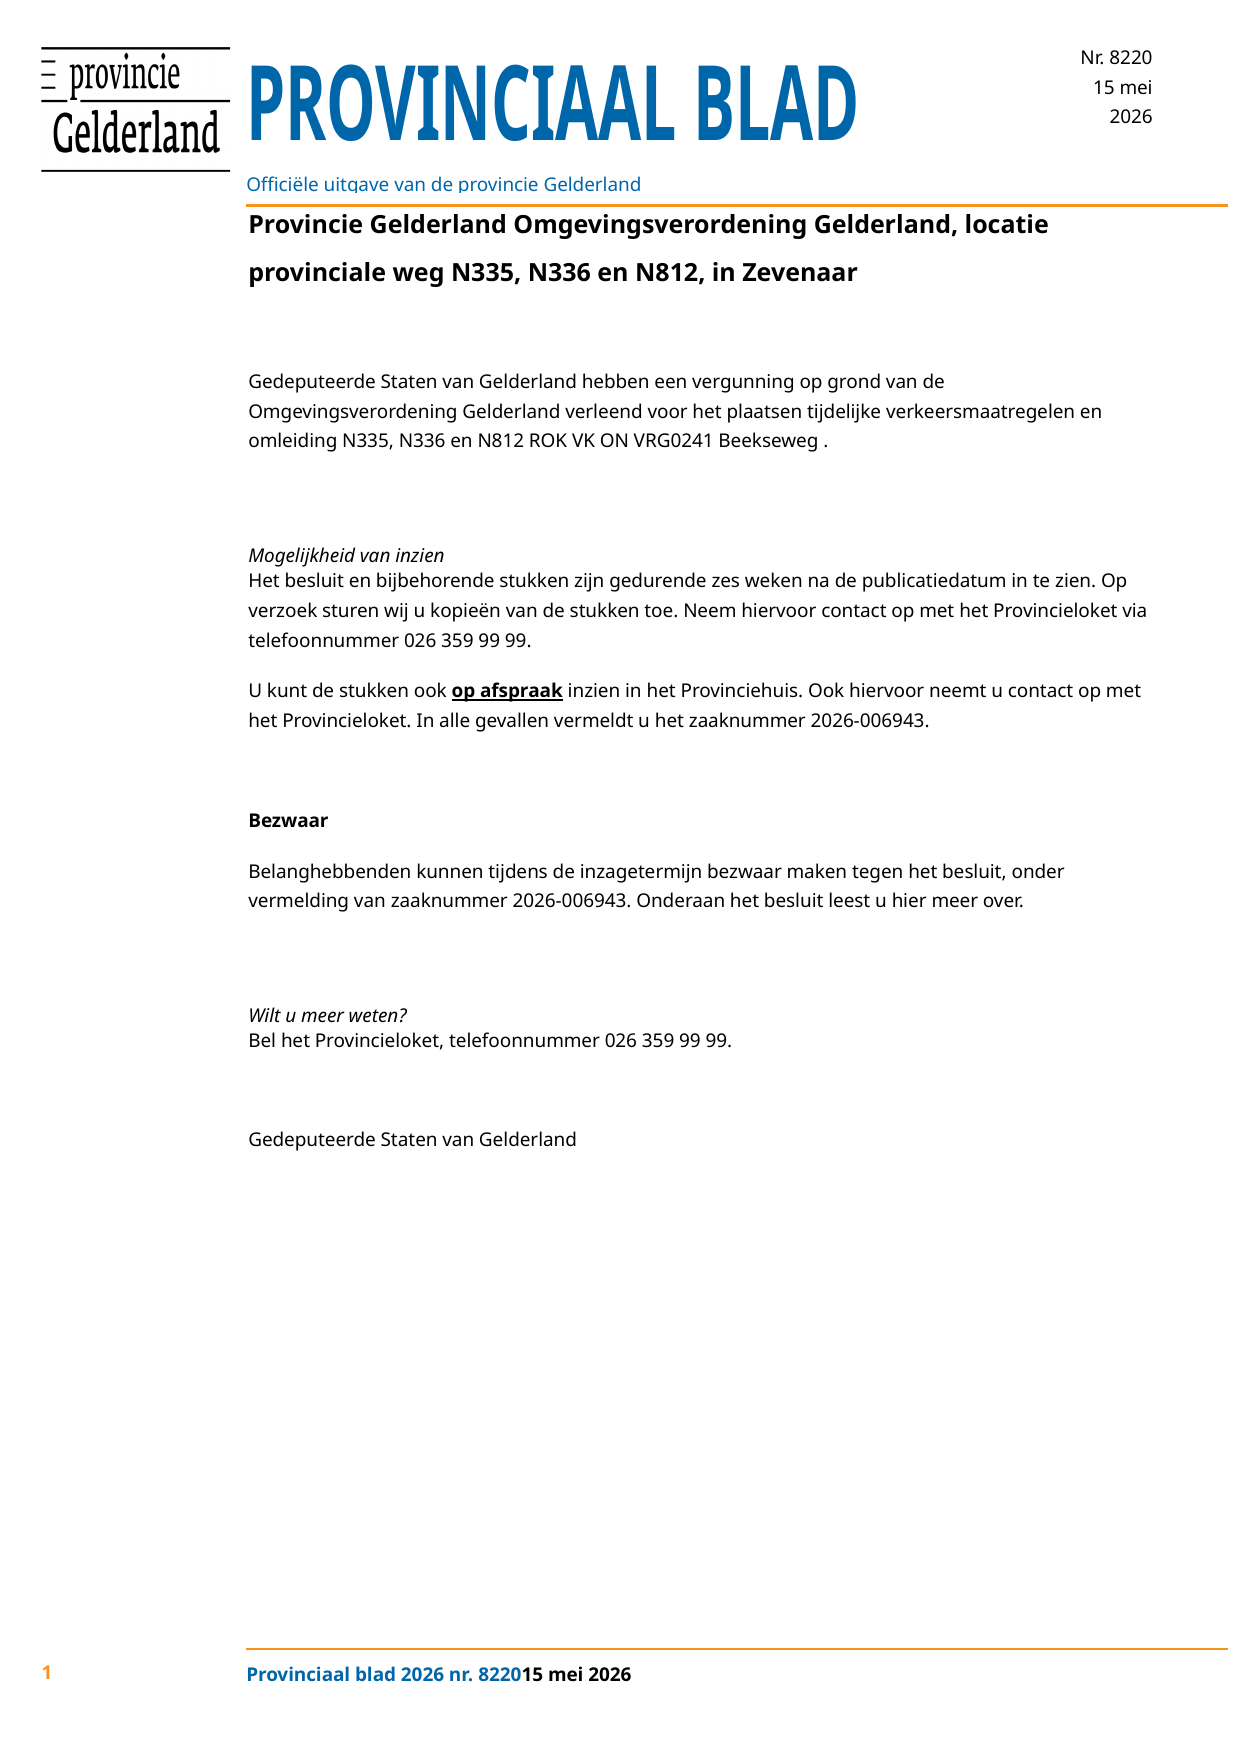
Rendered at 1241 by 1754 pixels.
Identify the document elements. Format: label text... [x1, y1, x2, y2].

text Bel het Provincieloket, telefoonnummer 026 359 99 99. [248, 1028, 1152, 1053]
text Provincie Gelderland Omgevingsverordening Gelderland, locatie provinciale weg N335, N336 en N812, in Zevenaar [248, 207, 1152, 288]
text Wilt u meer weten? [248, 1002, 1152, 1028]
text Gedeputeerde Staten van Gelderland hebben een vergunning op grond van de Omgevingsverordening Gelderland verleend voor het plaatsen tijdelijke verkeersmaatregelen en omleiding N335, N336 en N812 ROK VK ON VRG0241 Beekseweg . [248, 368, 1152, 453]
text Belanghebbenden kunnen tijdens de inzagetermijn bezwaar maken tegen het besluit, onder vermelding van zaaknummer 2026-006943. Onderaan het besluit leest u hier meer over. [248, 858, 1152, 913]
text Bezwaar [248, 808, 1152, 833]
text Mogelijkheid van inzien [248, 542, 1152, 568]
text Het besluit en bijbehorende stukken zijn gedurende zes weken na de publicatiedatum in te zien. Op verzoek sturen wij u kopieën van de stukken toe. Neem hiervoor contact op met het Provincieloket via telefoonnummer 026 359 99 99. [248, 568, 1152, 652]
text U kunt de stukken ook op afspraak inzien in het Provinciehuis. Ook hiervoor neemt u contact op met het Provincieloket. In alle gevallen vermeldt u het zaaknummer 2026-006943. [248, 677, 1152, 732]
text Gedeputeerde Staten van Gelderland [248, 1126, 1152, 1152]
picture [41, 47, 231, 172]
